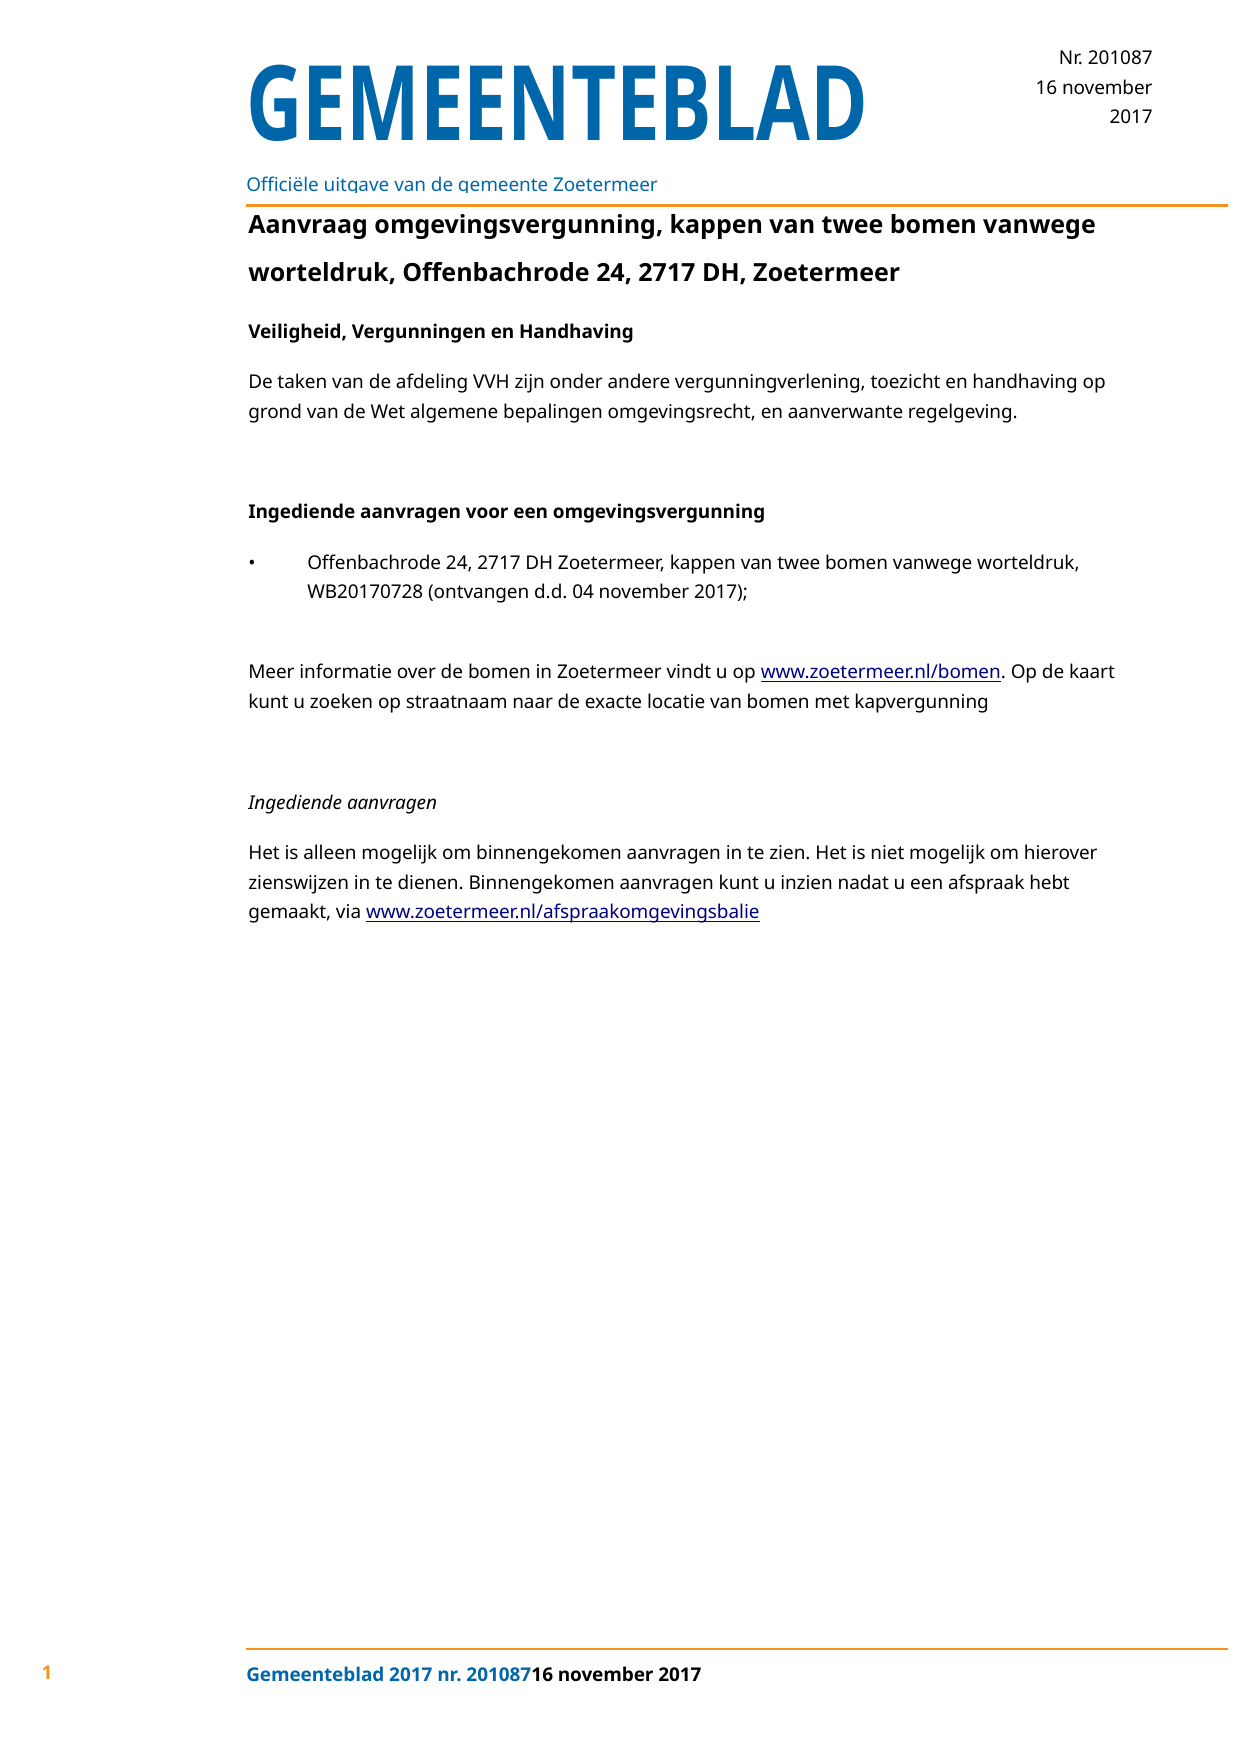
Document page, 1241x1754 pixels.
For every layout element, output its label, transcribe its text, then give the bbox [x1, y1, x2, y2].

text De taken van de afdeling VVH zijn onder andere vergunningverlening, toezicht en handhaving op grond van de Wet algemene bepalingen omgevingsrecht, en aanverwante regelgeving. [248, 368, 1152, 424]
text Meer informatie over de bomen in Zoetermeer vindt u op www.zoetermeer.nl/bomen. Op de kaart kunt u zoeken op straatnaam naar de exacte locatie van bomen met kapvergunning [248, 659, 1152, 714]
text Ingediende aanvragen [248, 789, 1152, 815]
text Veiligheid, Vergunningen en Handhaving [248, 318, 1152, 344]
list Offenbachrode 24, 2717 DH Zoetermeer, kappen van twee bomen vanwege worteldruk, WB20170728 (ontvangen d.d. 04 november 2017); [248, 549, 1152, 604]
picture [41, 47, 231, 172]
text Aanvraag omgevingsvergunning, kappen van twee bomen vanwege worteldruk, Offenbachrode 24, 2717 DH, Zoetermeer [248, 207, 1152, 288]
text Het is alleen mogelijk om binnengekomen aanvragen in te zien. Het is niet mogelijk om hierover zienswijzen in te dienen. Binnengekomen aanvragen kunt u inzien nadat u een afspraak hebt gemaakt, via www.zoetermeer.nl/afspraakomgevingsbalie [248, 839, 1152, 924]
text Ingediende aanvragen voor een omgevingsvergunning [248, 499, 1152, 524]
